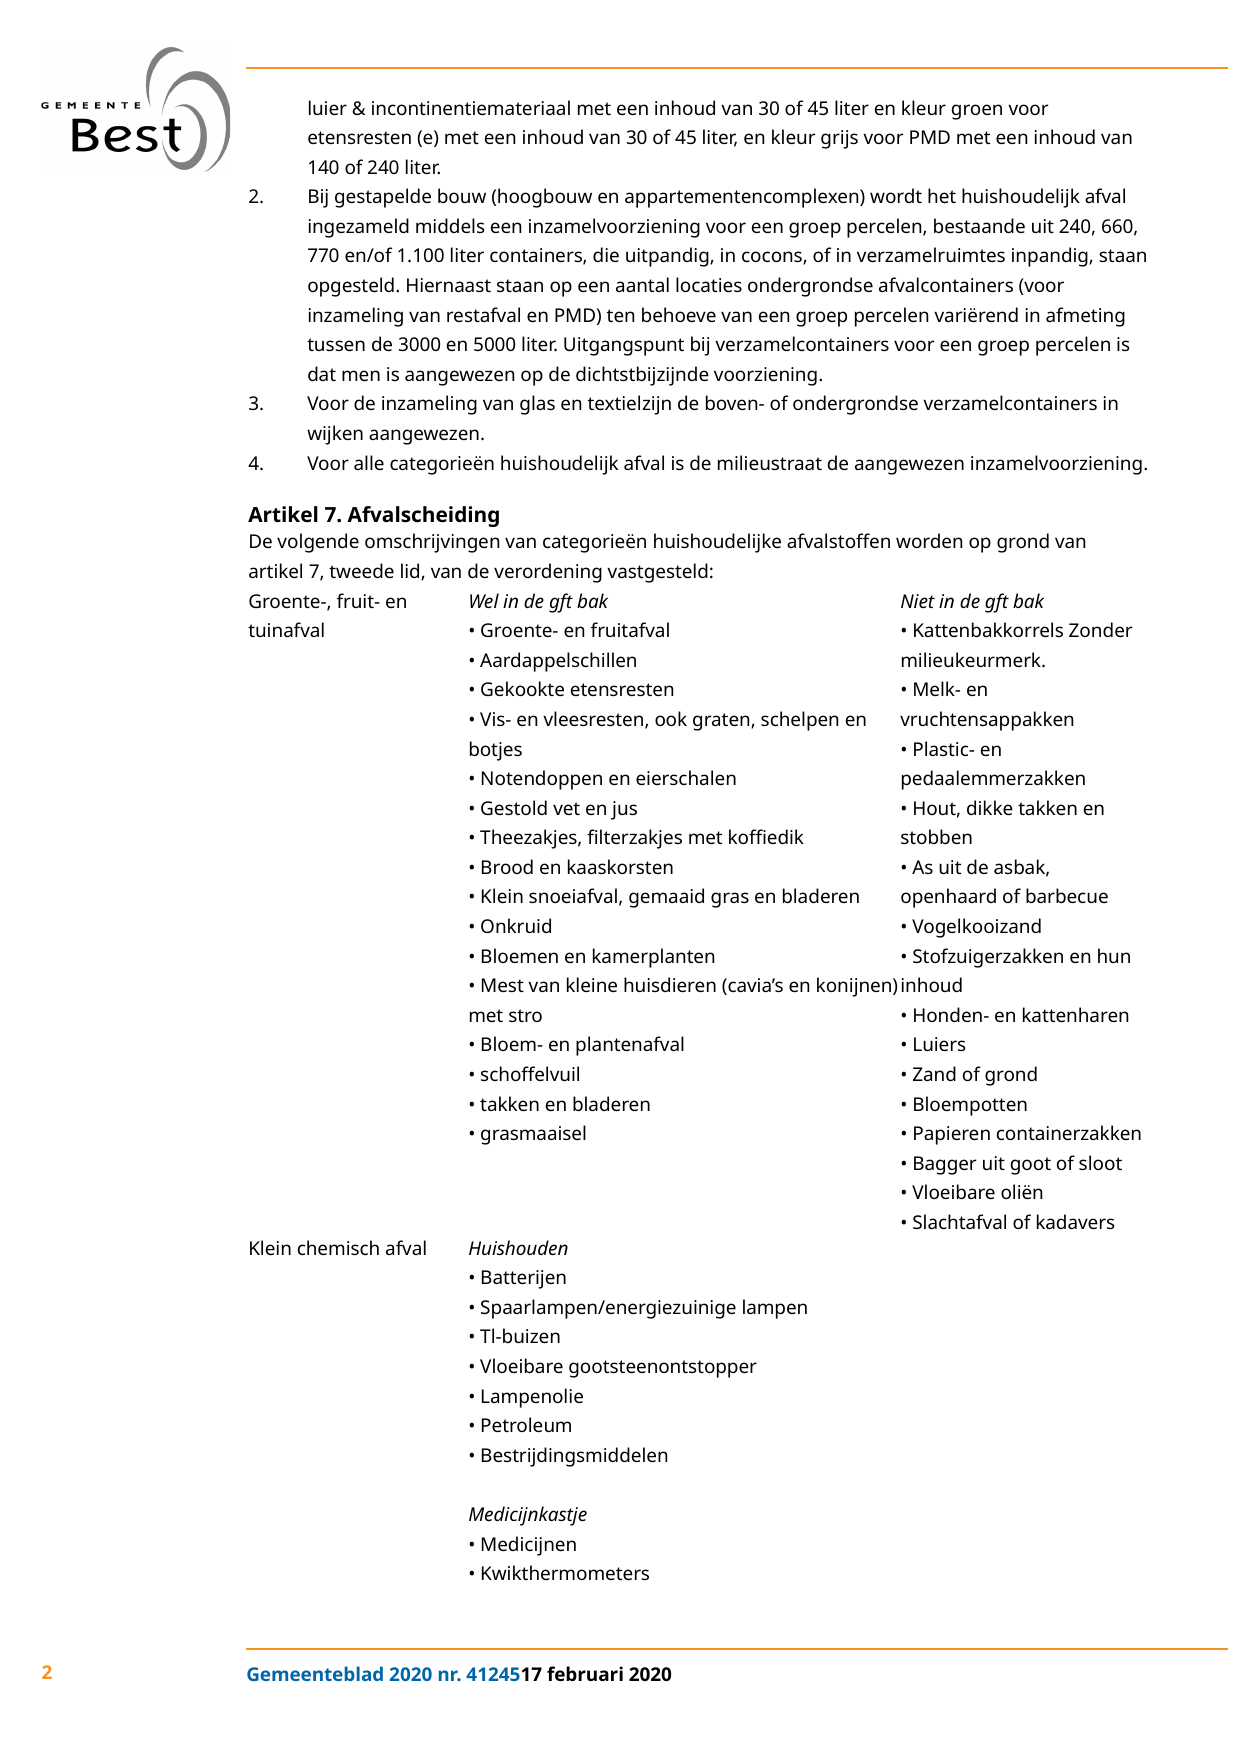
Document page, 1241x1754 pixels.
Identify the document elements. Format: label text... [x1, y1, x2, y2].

table_cell Klein chemisch afval [248, 1235, 468, 1586]
list Bij gestapelde bouw (hoogbouw en appartementencomplexen) wordt het huishoudelijk afval ingezameld middels een inzamelvoorziening voor een groep percelen, bestaande uit 240, 660, 770 en/of 1.100 liter containers, die uitpandig, in cocons, of in verzamelruimtes inpandig, staan opgesteld. Hiernaast staan op een aantal locaties ondergrondse afvalcontainers (voor inzameling van restafval en PMD) ten behoeve van een groep percelen variërend in afmeting tussen de 3000 en 5000 liter. Uitgangspunt bij verzamelcontainers voor een groep percelen is dat men is aangewezen op de dichtstbijzijnde voorziening. [248, 183, 1152, 387]
table_header Wel in de gft bak • Groente- en fruitafval • Aardappelschillen • Gekookte etensresten • Vis- en vleesresten, ook graten, schelpen en botjes • Notendoppen en eierschalen • Gestold vet en jus • Theezakjes, filterzakjes met koffiedik • Brood en kaaskorsten • Klein snoeiafval, gemaaid gras en bladeren • Onkruid • Bloemen en kamerplanten • Mest van kleine huisdieren (cavia’s en konijnen) met stro • Bloem- en plantenafval • schoffelvuil • takken en bladeren • grasmaaisel [468, 588, 900, 1235]
text Artikel 7. Afvalscheiding [248, 500, 1152, 529]
table_cell Huishouden • Batterijen • Spaarlampen/energiezuinige lampen • Tl-buizen • Vloeibare gootsteenontstopper • Lampenolie • Petroleum • Bestrijdingsmiddelen Medicijnkastje • Medicijnen • Kwikthermometers [468, 1235, 1152, 1586]
list Voor de inzameling van glas en textielzijn de boven- of ondergrondse verzamelcontainers in wijken aangewezen. [248, 391, 1152, 446]
table_header Groente-, fruit- en tuinafval [248, 588, 468, 1235]
table_header Niet in de gft bak • Kattenbakkorrels Zonder milieukeurmerk. • Melk- en vruchtensappakken • Plastic- en pedaalemmerzakken • Hout, dikke takken en stobben • As uit de asbak, openhaard of barbecue • Vogelkooizand • Stofzuigerzakken en hun inhoud • Honden- en kattenharen • Luiers • Zand of grond • Bloempotten • Papieren containerzakken • Bagger uit goot of sloot • Vloeibare oliën • Slachtafval of kadavers [900, 588, 1152, 1235]
picture [41, 47, 231, 172]
list luier & incontinentiemateriaal met een inhoud van 30 of 45 liter en kleur groen voor etensresten (e) met een inhoud van 30 of 45 liter, en kleur grijs voor PMD met een inhoud van 140 of 240 liter. [248, 95, 1152, 180]
text De volgende omschrijvingen van categorieën huishoudelijke afvalstoffen worden op grond van artikel 7, tweede lid, van de verordening vastgesteld: [248, 529, 1152, 584]
list Voor alle categorieën huishoudelijk afval is de milieustraat de aangewezen inzamelvoorziening. [248, 450, 1152, 476]
